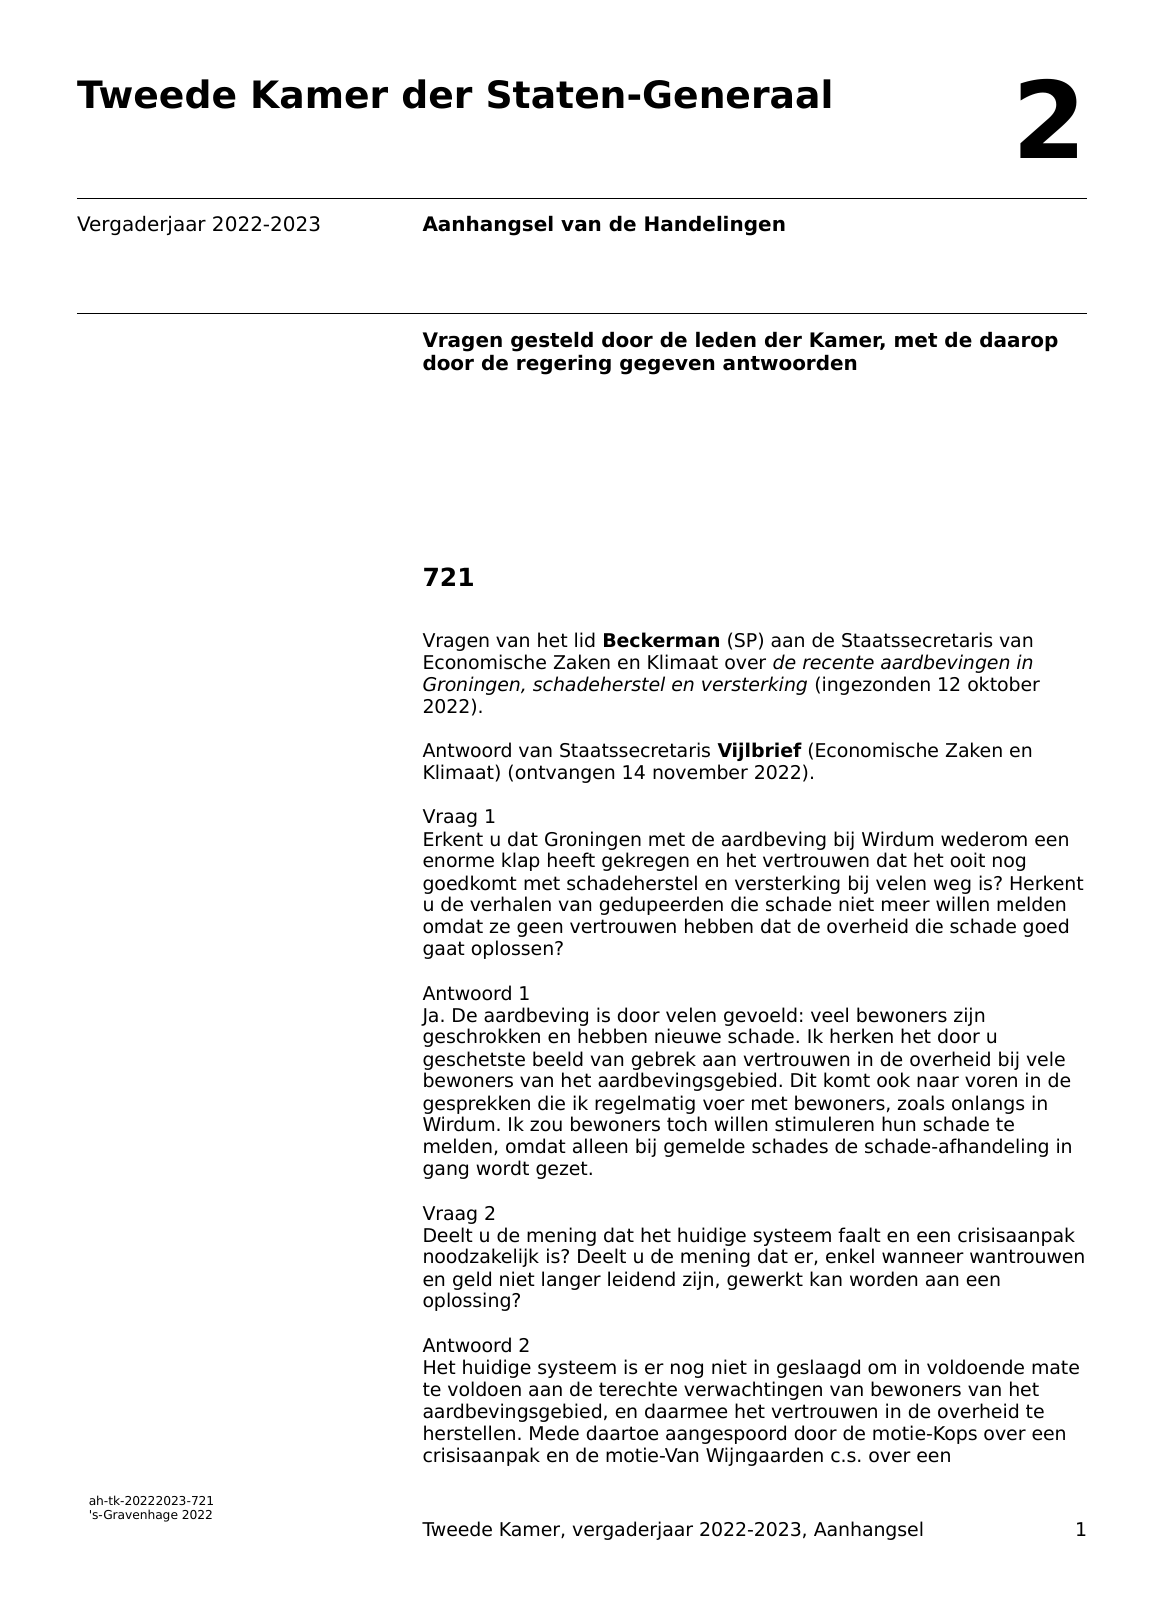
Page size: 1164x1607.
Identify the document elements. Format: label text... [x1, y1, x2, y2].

text Het huidige systeem is er nog niet in geslaagd om in voldoende mate te voldoen aan de terechte verwachtingen van bewoners van het aardbevingsgebied, en daarmee het vertrouwen in de overheid te herstellen. Mede daartoe aangespoord door de motie-Kops over een crisisaanpak en de motie-Van Wijngaarden c.s. over een [422, 1357, 1087, 1466]
text ah-tk-20222023-721 [88, 1494, 323, 1508]
table_header 2 [886, 59, 1087, 198]
text 's-Gravenhage 2022 [88, 1508, 323, 1522]
table_cell Vergaderjaar 2022-2023 [77, 199, 422, 313]
text Antwoord 1 [422, 982, 1087, 1004]
text Vraag 1 [422, 806, 1087, 828]
table_cell Aanhangsel van de Handelingen [422, 199, 1087, 313]
text Erkent u dat Groningen met de aardbeving bij Wirdum wederom een enorme klap heeft gekregen en het vertrouwen dat het ooit nog goedkomt met schadeherstel en versterking bij velen weg is? Herkent u de verhalen van gedupeerden die schade niet meer willen melden omdat ze geen vertrouwen hebben dat de overheid die schade goed gaat oplossen? [422, 828, 1087, 960]
text Antwoord 2 [422, 1334, 1087, 1357]
table_cell Vragen gesteld door de leden der Kamer, met de daarop door de regering gegeven antwoorden [422, 314, 1087, 375]
text Antwoord van Staatssecretaris Vijlbrief (Economische Zaken en Klimaat) (ontvangen 14 november 2022). [422, 740, 1087, 784]
table_header Tweede Kamer der Staten-Generaal [77, 59, 886, 198]
table_cell [77, 314, 422, 375]
text Vragen van het lid Beckerman (SP) aan de Staatssecretaris van Economische Zaken en Klimaat over de recente aardbevingen in Groningen, schadeherstel en versterking (ingezonden 12 oktober 2022). [422, 630, 1087, 718]
text Ja. De aardbeving is door velen gevoeld: veel bewoners zijn geschrokken en hebben nieuwe schade. Ik herken het door u geschetste beeld van gebrek aan vertrouwen in de overheid bij vele bewoners van het aardbevingsgebied. Dit komt ook naar voren in de gesprekken die ik regelmatig voer met bewoners, zoals onlangs in Wirdum. Ik zou bewoners toch willen stimuleren hun schade te melden, omdat alleen bij gemelde schades de schade-afhandeling in gang wordt gezet. [422, 1004, 1087, 1180]
text Vraag 2 [422, 1202, 1087, 1224]
text 721 [422, 563, 1087, 592]
text Deelt u de mening dat het huidige systeem faalt en een crisisaanpak noodzakelijk is? Deelt u de mening dat er, enkel wanneer wantrouwen en geld niet langer leidend zijn, gewerkt kan worden aan een oplossing? [422, 1224, 1087, 1312]
